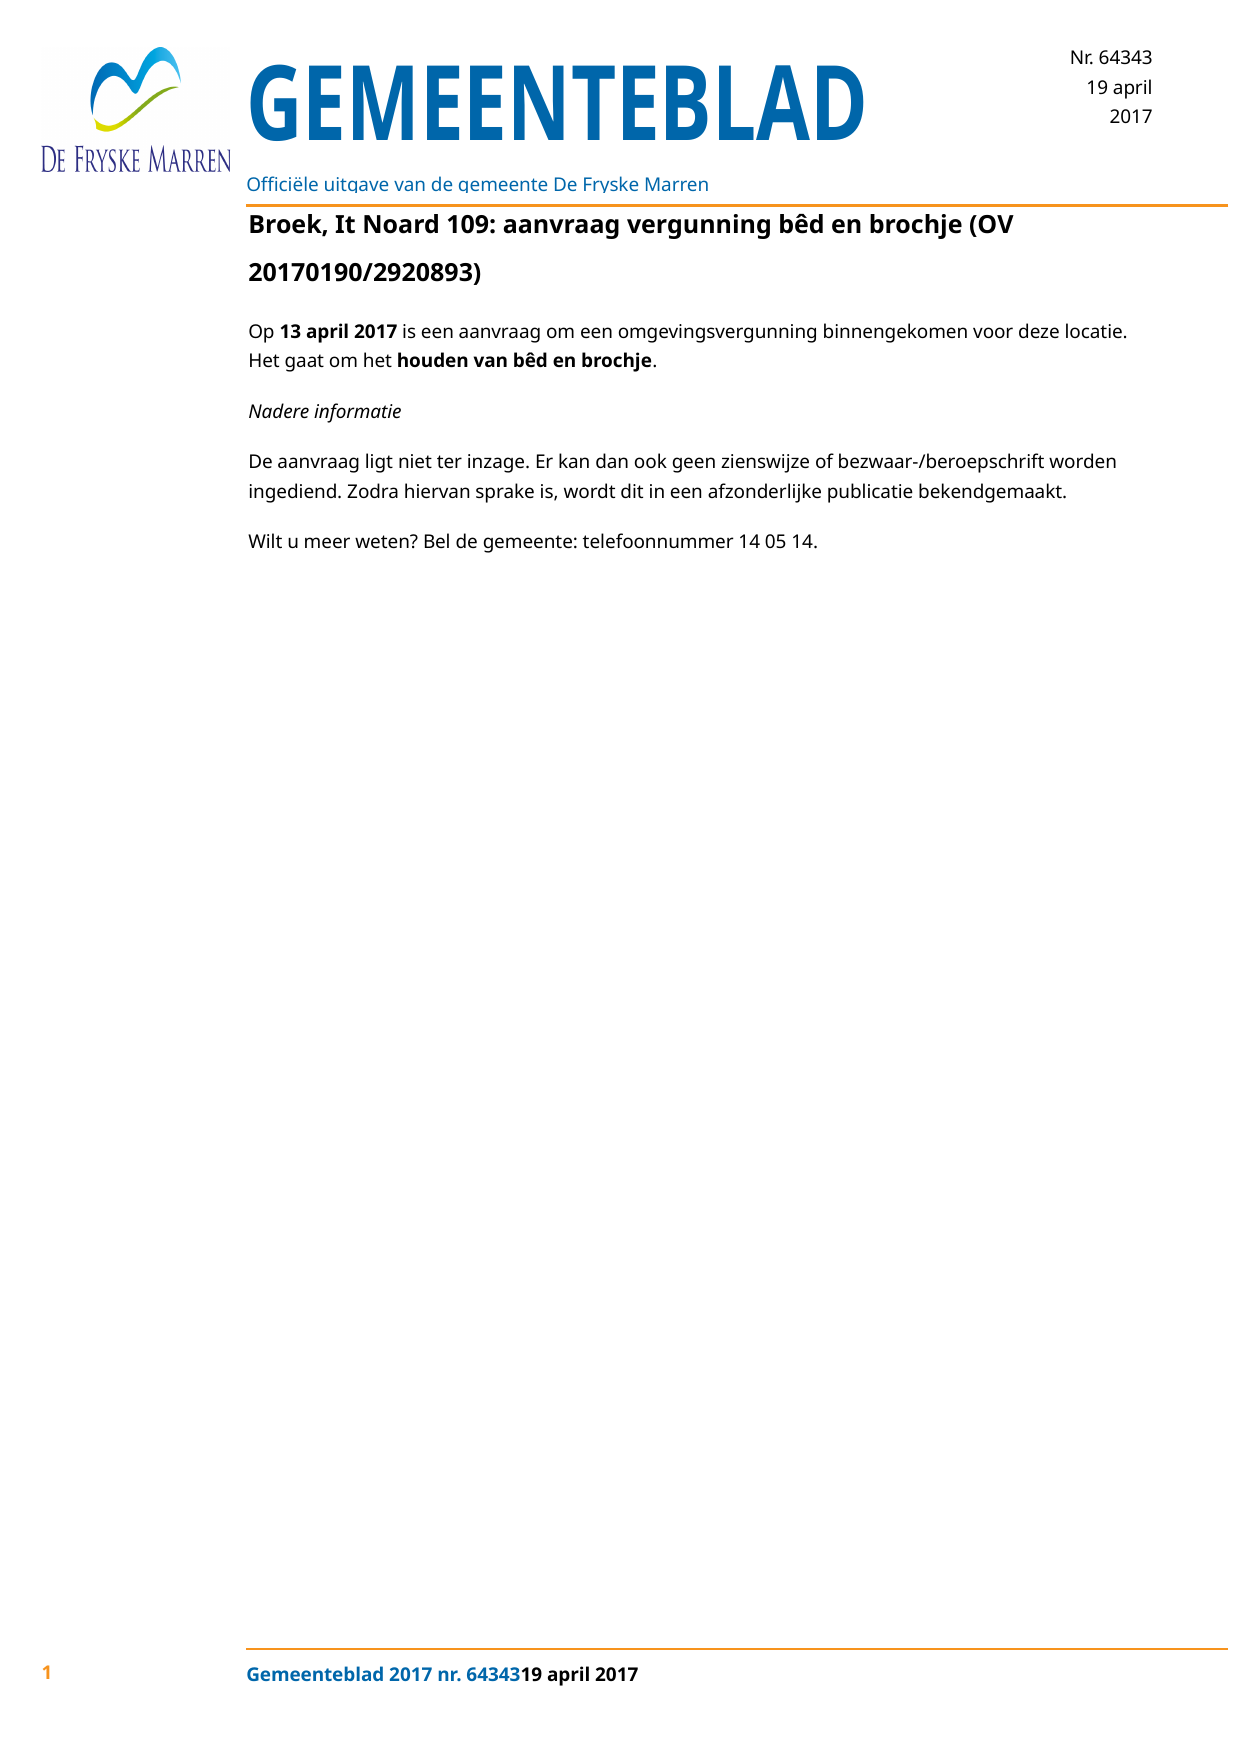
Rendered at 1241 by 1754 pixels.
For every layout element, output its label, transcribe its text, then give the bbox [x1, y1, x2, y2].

text De aanvraag ligt niet ter inzage. Er kan dan ook geen zienswijze of bezwaar-/beroepschrift worden ingediend. Zodra hiervan sprake is, wordt dit in een afzonderlijke publicatie bekendgemaakt. [248, 448, 1152, 504]
picture [41, 47, 231, 172]
text Op 13 april 2017 is een aanvraag om een omgevingsvergunning binnengekomen voor deze locatie. Het gaat om het houden van bêd en brochje. [248, 318, 1152, 373]
text Wilt u meer weten? Bel de gemeente: telefoonnummer 14 05 14. [248, 528, 1152, 554]
text Broek, It Noard 109: aanvraag vergunning bêd en brochje (OV 20170190/2920893) [248, 207, 1152, 288]
text Nadere informatie [248, 398, 1152, 424]
